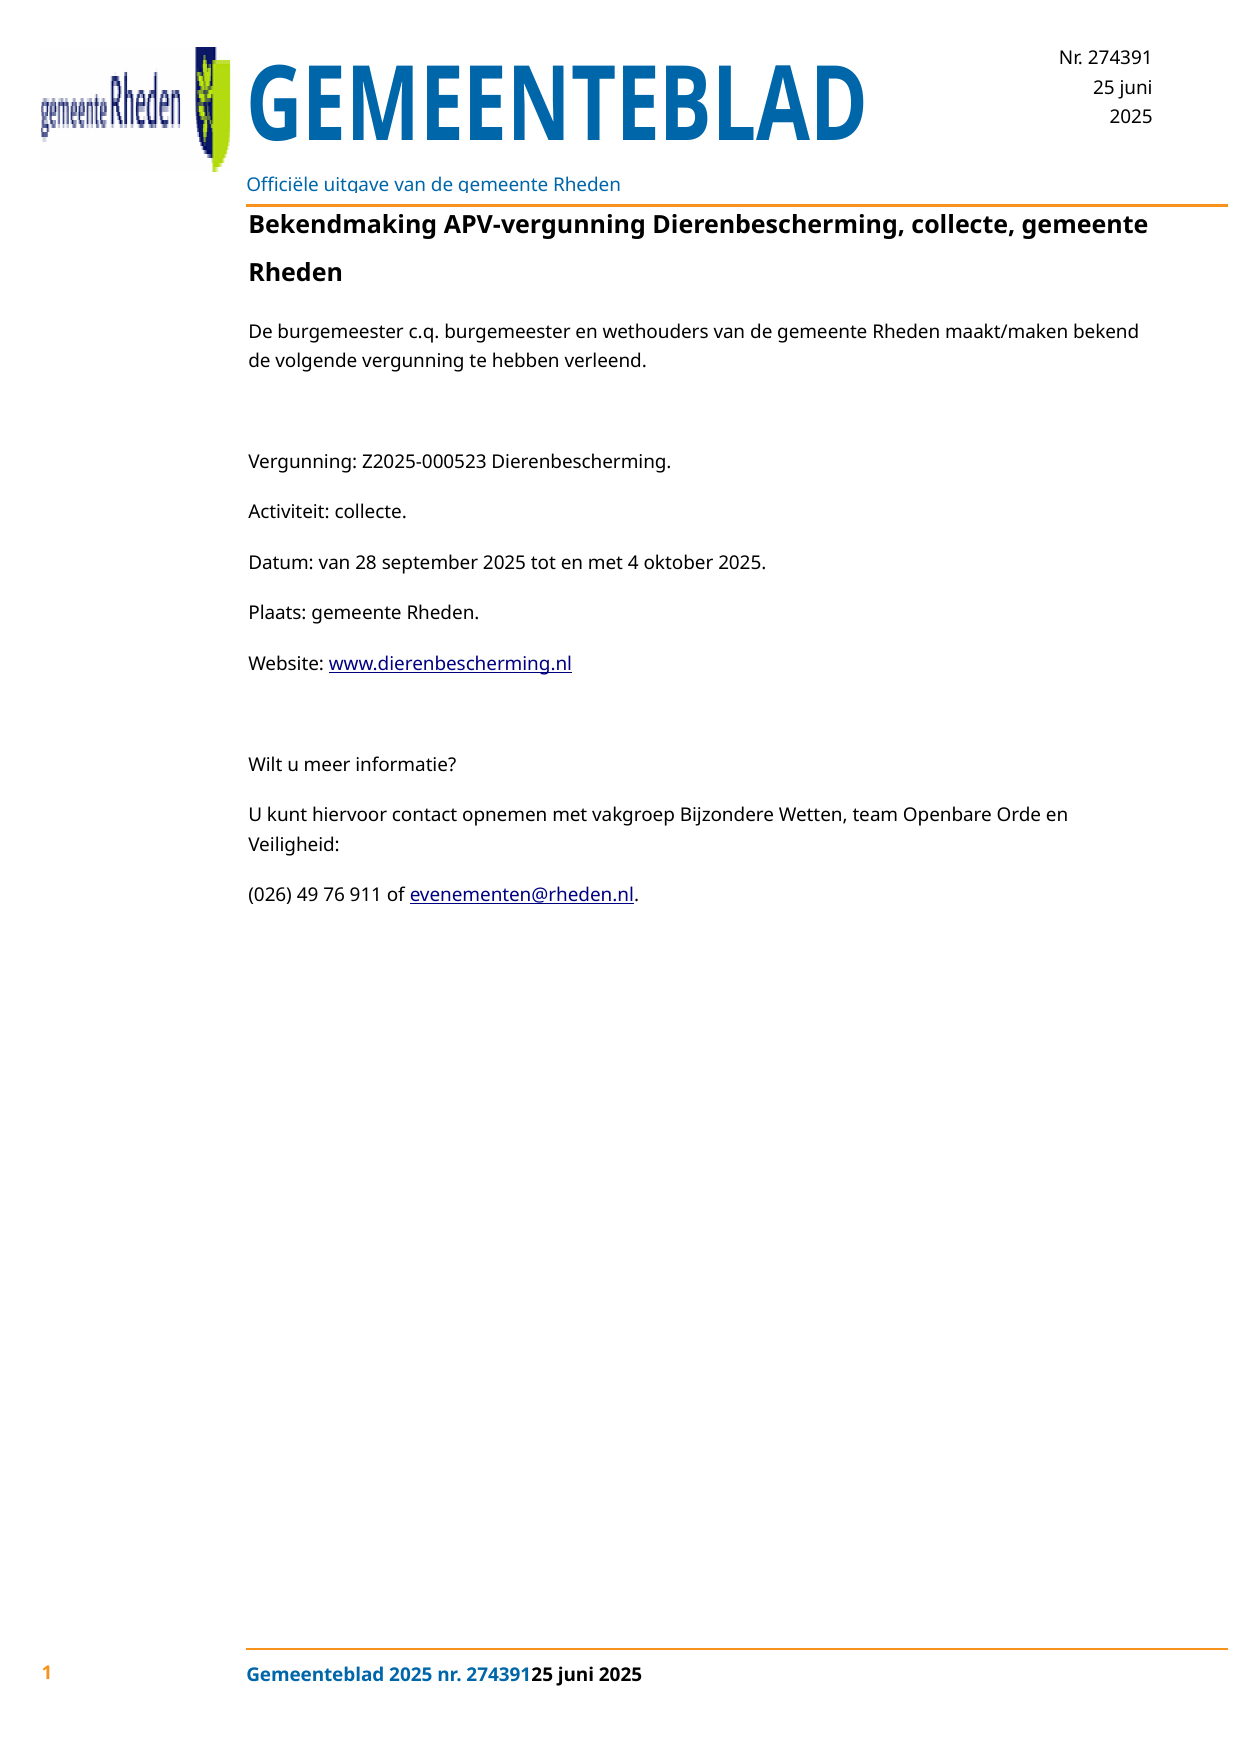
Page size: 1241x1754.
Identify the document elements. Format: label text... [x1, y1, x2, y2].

text Bekendmaking APV-vergunning Dierenbescherming, collecte, gemeente Rheden [248, 207, 1152, 288]
picture [41, 47, 231, 172]
text Plaats: gemeente Rheden. [248, 599, 1152, 625]
text Wilt u meer informatie? [248, 751, 1152, 777]
text De burgemeester c.q. burgemeester en wethouders van de gemeente Rheden maakt/maken bekend de volgende vergunning te hebben verleend. [248, 318, 1152, 373]
text Activiteit: collecte. [248, 499, 1152, 524]
text U kunt hiervoor contact opnemen met vakgroep Bijzondere Wetten, team Openbare Orde en Veiligheid: [248, 801, 1152, 857]
text Datum: van 28 september 2025 tot en met 4 oktober 2025. [248, 549, 1152, 575]
text Vergunning: Z2025-000523 Dierenbescherming. [248, 448, 1152, 474]
text Website: www.dierenbescherming.nl [248, 650, 1152, 676]
text (026) 49 76 911 of evenementen@rheden.nl. [248, 881, 1152, 907]
